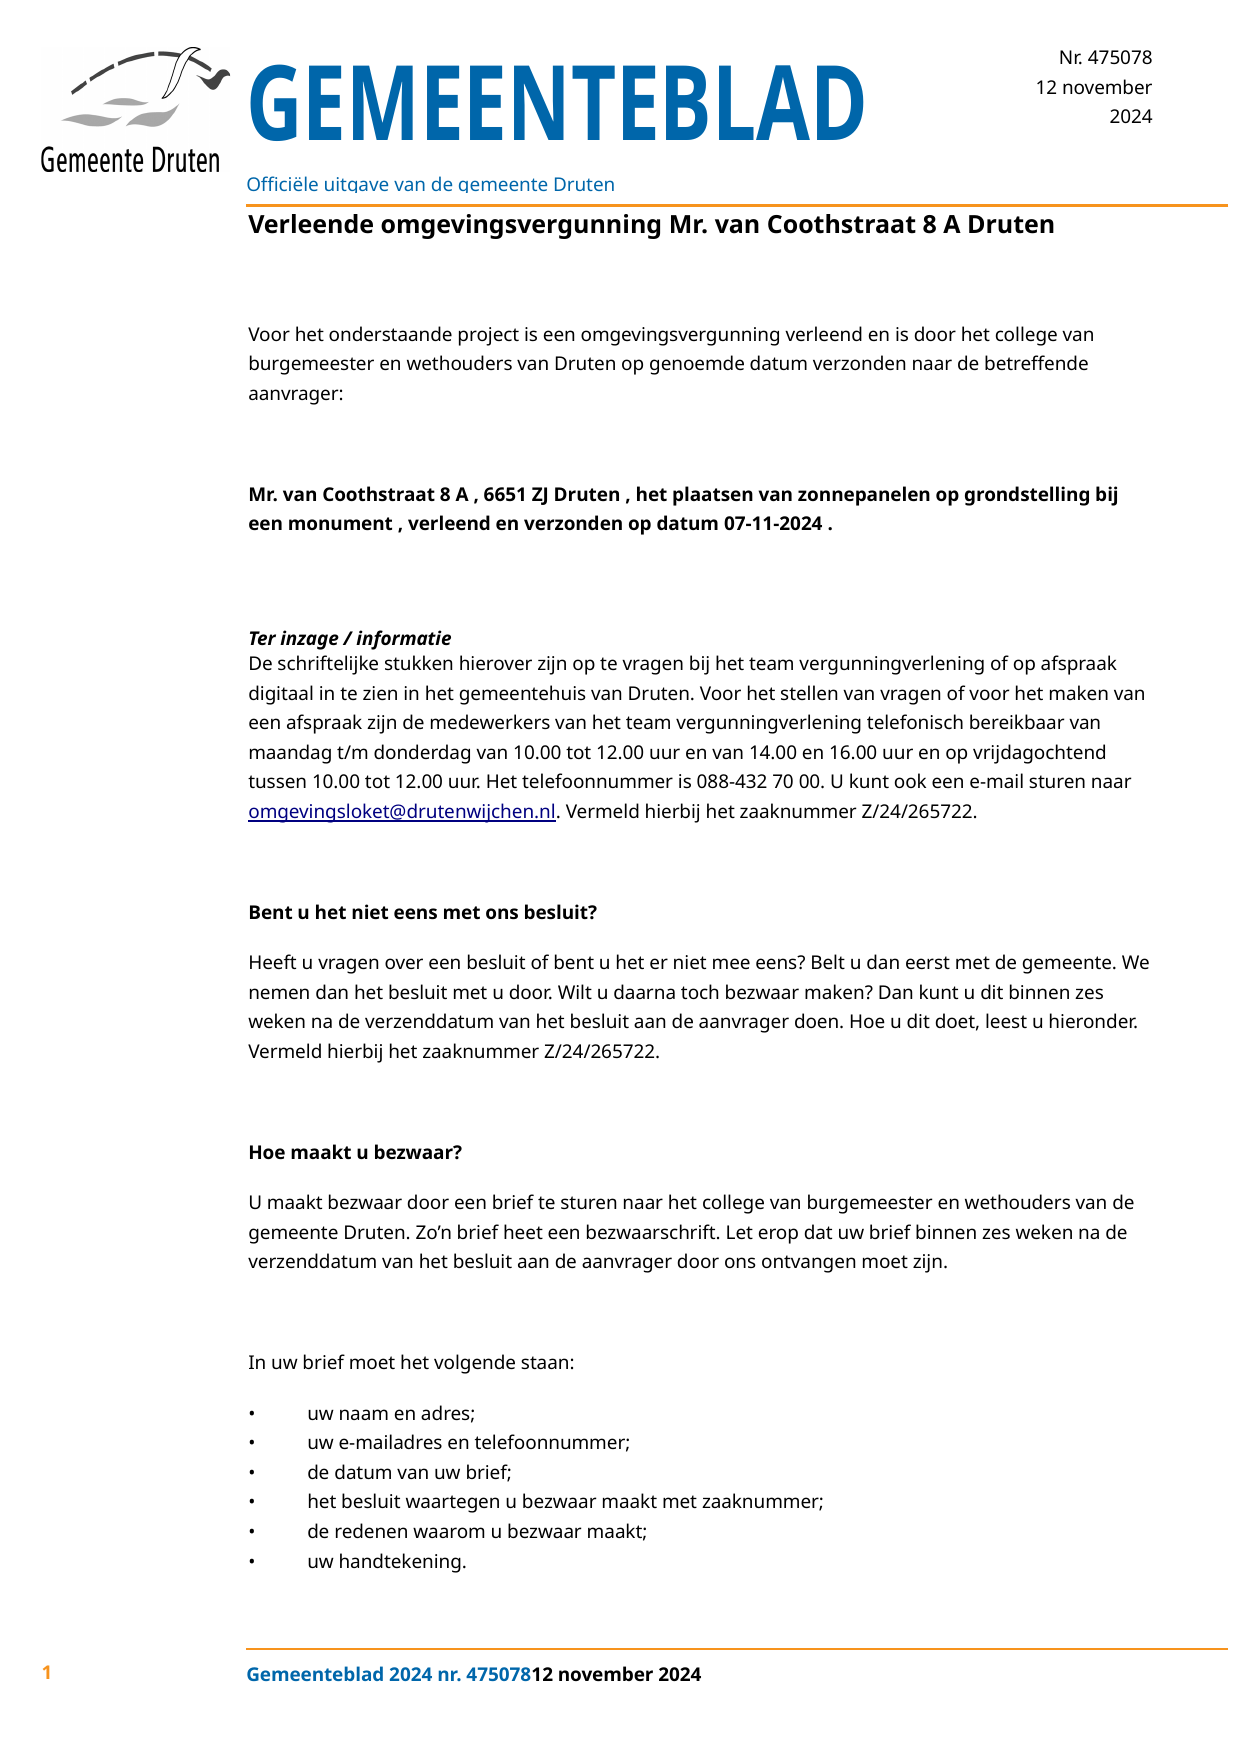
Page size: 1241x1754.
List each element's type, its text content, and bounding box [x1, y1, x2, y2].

text Bent u het niet eens met ons besluit? [248, 899, 1152, 925]
text Mr. van Coothstraat 8 A , 6651 ZJ Druten , het plaatsen van zonnepanelen op grondstelling bij een monument , verleend en verzonden op datum 07-11-2024 . [248, 481, 1152, 536]
text De schriftelijke stukken hierover zijn op te vragen bij het team vergunningverlening of op afspraak digitaal in te zien in het gemeentehuis van Druten. Voor het stellen van vragen of voor het maken van een afspraak zijn de medewerkers van het team vergunningverlening telefonisch bereikbaar van maandag t/m donderdag van 10.00 tot 12.00 uur en van 14.00 en 16.00 uur en op vrijdagochtend tussen 10.00 tot 12.00 uur. Het telefoonnummer is 088-432 70 00. U kunt ook een e-mail sturen naar omgevingsloket@drutenwijchen.nl. Vermeld hierbij het zaaknummer Z/24/265722. [248, 650, 1152, 824]
text Verleende omgevingsvergunning Mr. van Coothstraat 8 A Druten [248, 207, 1152, 241]
list het besluit waartegen u bezwaar maakt met zaaknummer; [248, 1489, 1152, 1514]
list de datum van uw brief; [248, 1459, 1152, 1485]
text Ter inzage / informatie [248, 625, 1152, 650]
text U maakt bezwaar door een brief te sturen naar het college van burgemeester en wethouders van de gemeente Druten. Zo’n brief heet een bezwaarschrift. Let erop dat uw brief binnen zes weken na de verzenddatum van het besluit aan de aanvrager door ons ontvangen moet zijn. [248, 1189, 1152, 1274]
text In uw brief moet het volgende staan: [248, 1349, 1152, 1375]
text Voor het onderstaande project is een omgevingsvergunning verleend en is door het college van burgemeester en wethouders van Druten op genoemde datum verzonden naar de betreffende aanvrager: [248, 321, 1152, 406]
list uw e-mailadres en telefoonnummer; [248, 1429, 1152, 1455]
text Heeft u vragen over een besluit of bent u het er niet mee eens? Belt u dan eerst met de gemeente. We nemen dan het besluit met u door. Wilt u daarna toch bezwaar maken? Dan kunt u dit binnen zes weken na de verzenddatum van het besluit aan de aanvrager doen. Hoe u dit doet, leest u hieronder. Vermeld hierbij het zaaknummer Z/24/265722. [248, 949, 1152, 1064]
list uw naam en adres; [248, 1400, 1152, 1426]
list de redenen waarom u bezwaar maakt; [248, 1518, 1152, 1544]
text Hoe maakt u bezwaar? [248, 1139, 1152, 1165]
list uw handtekening. [248, 1548, 1152, 1574]
picture [41, 47, 231, 172]
